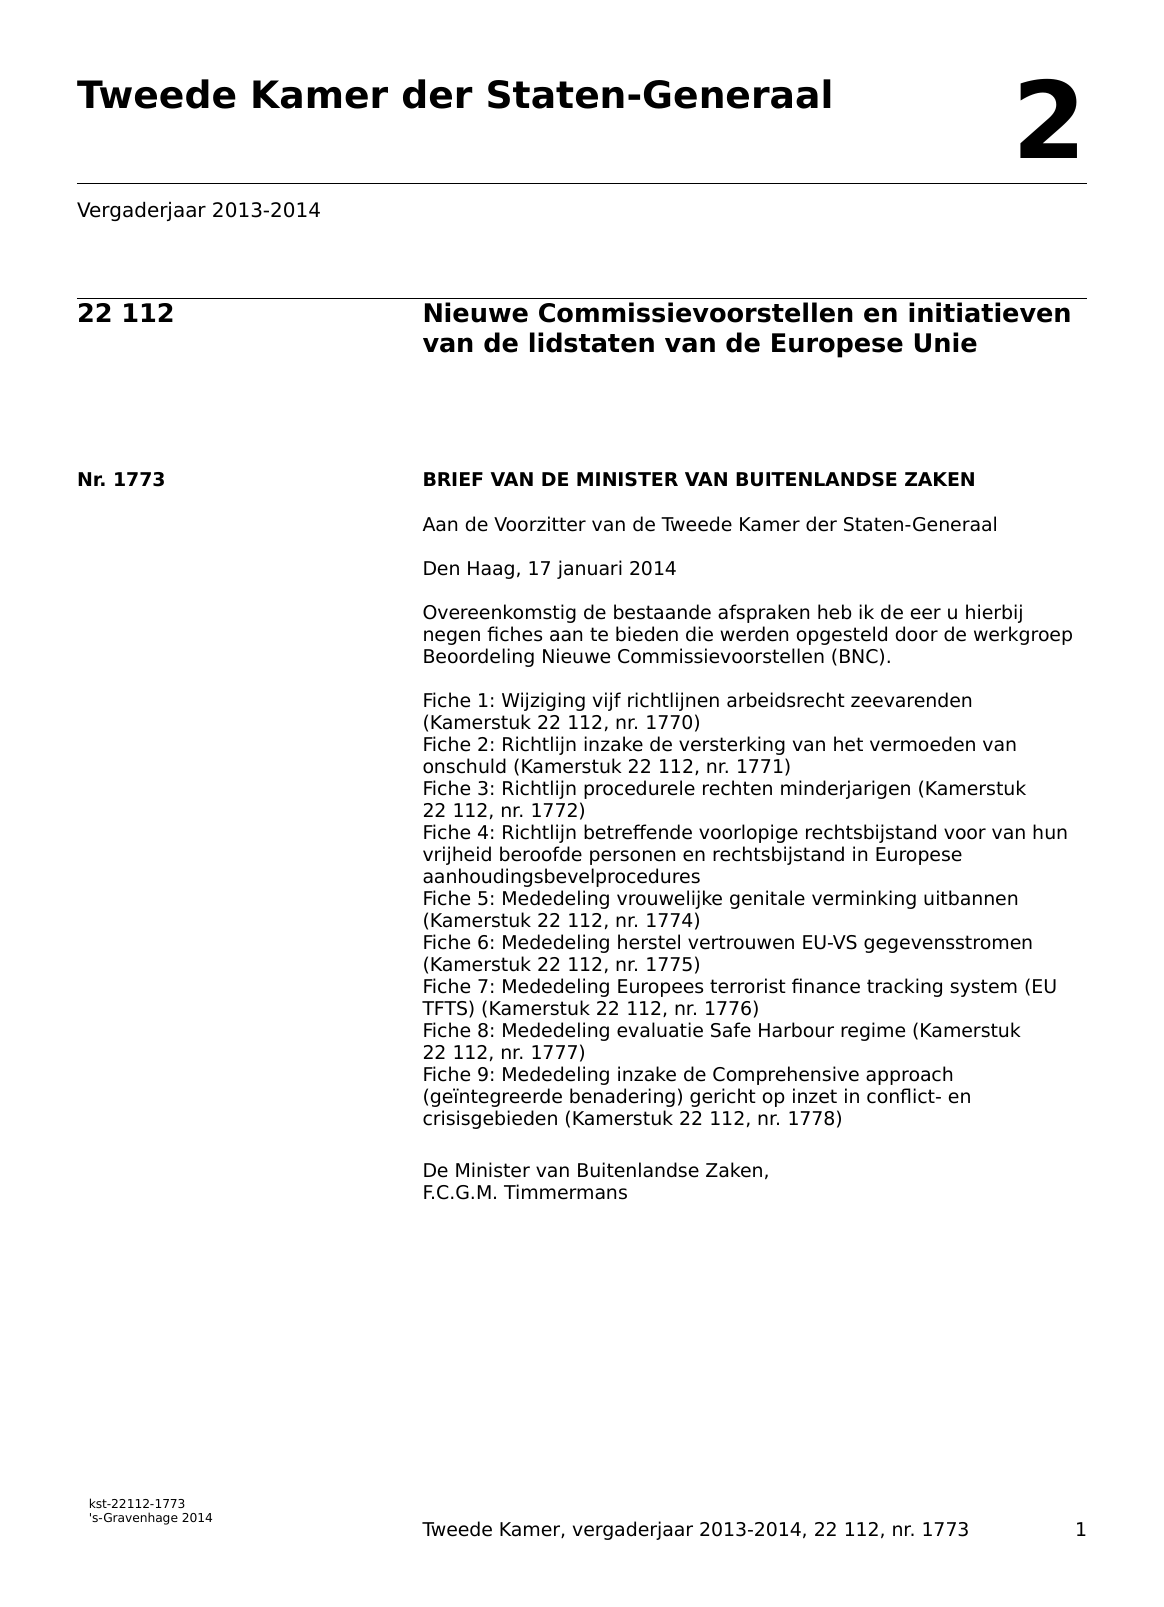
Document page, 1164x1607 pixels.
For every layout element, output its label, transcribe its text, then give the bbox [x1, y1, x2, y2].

table_cell Vergaderjaar 2013-2014 [77, 184, 1087, 298]
text Fiche 3: Richtlijn procedurele rechten minderjarigen (Kamerstuk 22 112, nr. 1772) [422, 778, 1087, 822]
text Fiche 4: Richtlijn betreffende voorlopige rechtsbijstand voor van hun vrijheid beroofde personen en rechtsbijstand in Europese aanhoudingsbevelprocedures [422, 822, 1087, 888]
text Fiche 5: Mededeling vrouwelijke genitale verminking uitbannen (Kamerstuk 22 112, nr. 1774) [422, 888, 1087, 932]
table_header Tweede Kamer der Staten-Generaal [77, 59, 886, 183]
text Fiche 7: Mededeling Europees terrorist finance tracking system (EU TFTS) (Kamerstuk 22 112, nr. 1776) [422, 976, 1087, 1020]
subtitle 22 112 Nieuwe Commissievoorstellen en initiatieven van de lidstaten van de Europese Unie [77, 299, 1087, 358]
text De Minister van Buitenlandse Zaken, F.C.G.M. Timmermans [422, 1159, 1087, 1203]
text Fiche 8: Mededeling evaluatie Safe Harbour regime (Kamerstuk 22 112, nr. 1777) [422, 1020, 1087, 1064]
text Fiche 9: Mededeling inzake de Comprehensive approach (geïntegreerde benadering) gericht op inzet in conflict- en crisisgebieden (Kamerstuk 22 112, nr. 1778) [422, 1064, 1087, 1129]
text Fiche 1: Wijziging vijf richtlijnen arbeidsrecht zeevarenden (Kamerstuk 22 112, nr. 1770) [422, 690, 1087, 734]
text Overeenkomstig de bestaande afspraken heb ik de eer u hierbij negen fiches aan te bieden die werden opgesteld door de werkgroep Beoordeling Nieuwe Commissievoorstellen (BNC). [422, 602, 1087, 668]
text Den Haag, 17 januari 2014 [422, 558, 1087, 580]
text Fiche 2: Richtlijn inzake de versterking van het vermoeden van onschuld (Kamerstuk 22 112, nr. 1771) [422, 734, 1087, 778]
text Fiche 6: Mededeling herstel vertrouwen EU-VS gegevensstromen (Kamerstuk 22 112, nr. 1775) [422, 932, 1087, 976]
table_header 2 [886, 59, 1087, 183]
text 's-Gravenhage 2014 [88, 1511, 323, 1525]
subtitle Nr. 1773 BRIEF VAN DE MINISTER VAN BUITENLANDSE ZAKEN [77, 469, 1087, 491]
text Aan de Voorzitter van de Tweede Kamer der Staten-Generaal [422, 513, 1087, 536]
text kst-22112-1773 [88, 1497, 323, 1511]
